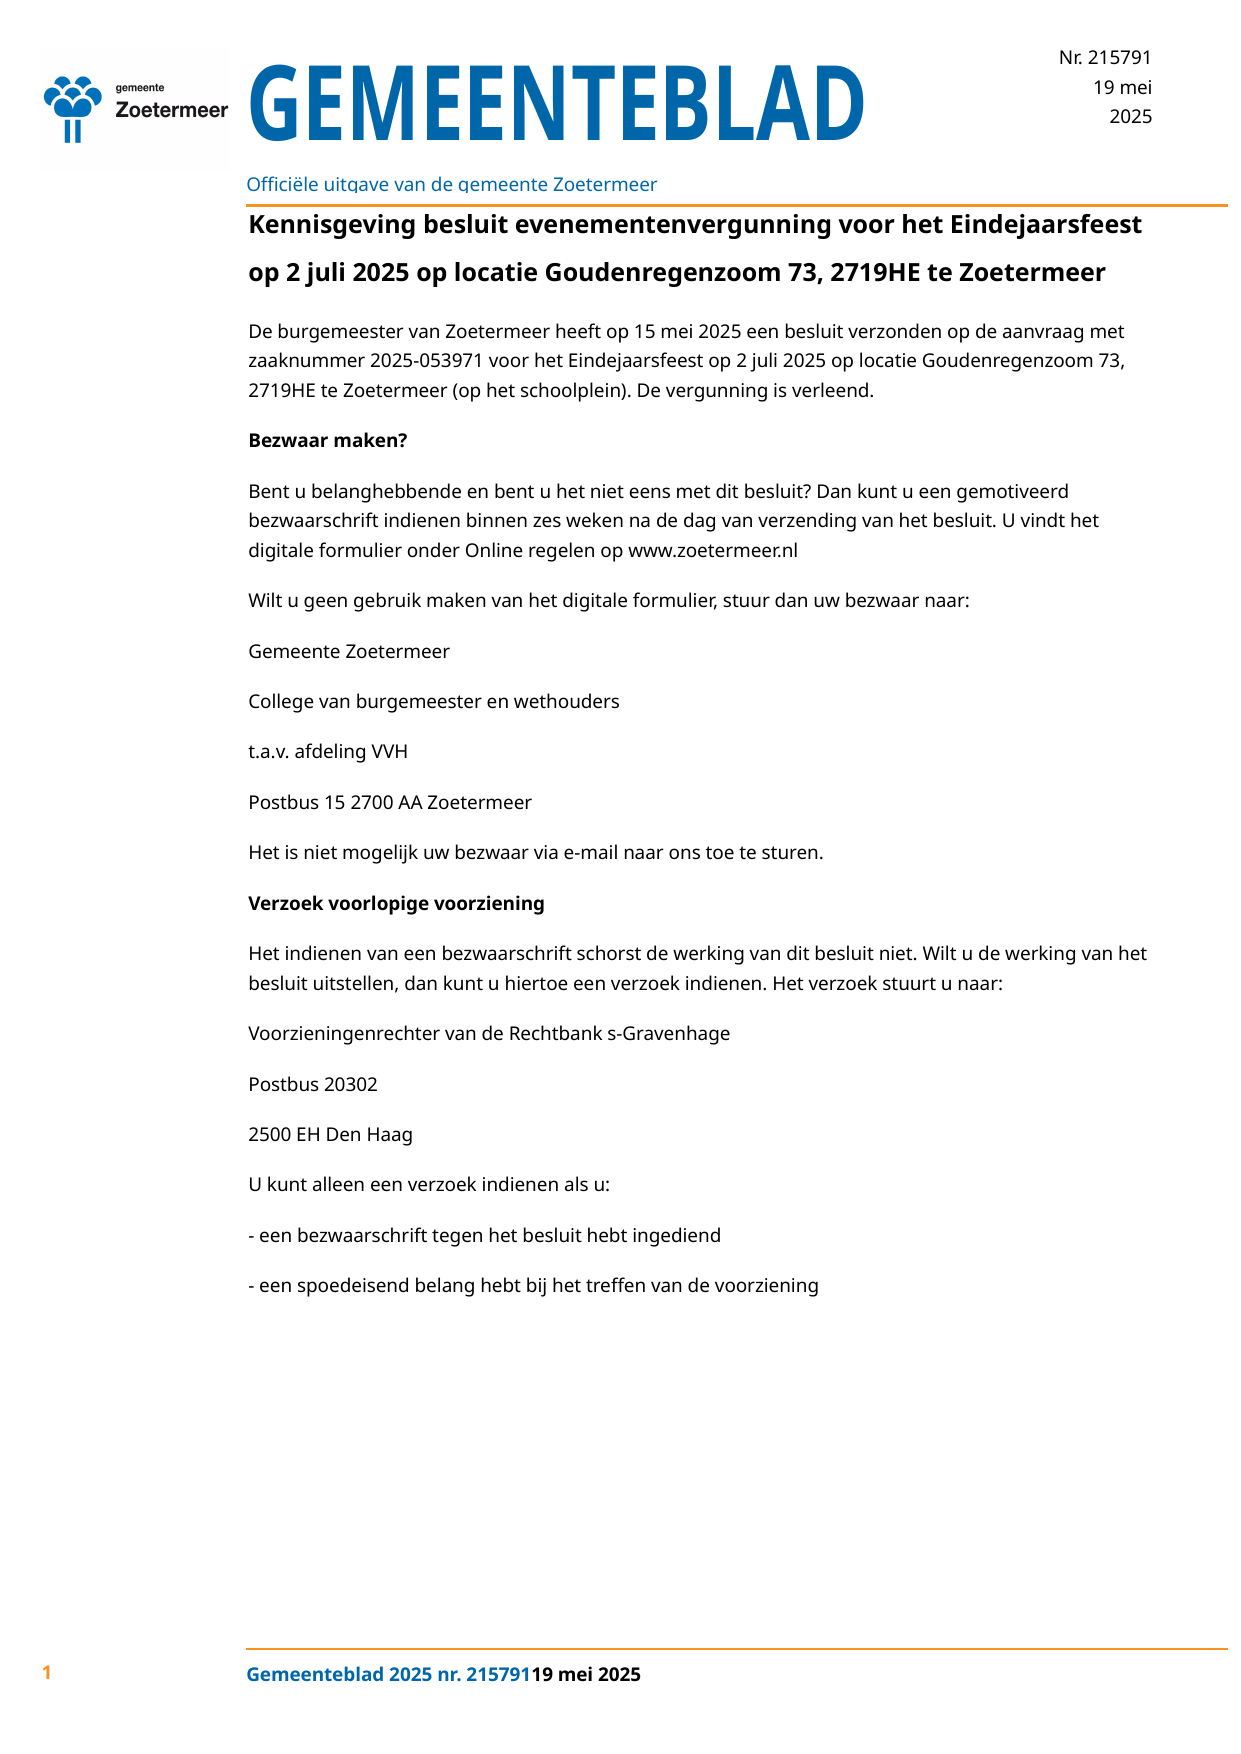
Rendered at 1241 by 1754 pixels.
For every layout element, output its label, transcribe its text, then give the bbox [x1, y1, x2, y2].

text Het is niet mogelijk uw bezwaar via e-mail naar ons toe te sturen. [248, 839, 1152, 865]
text t.a.v. afdeling VVH [248, 739, 1152, 764]
text College van burgemeester en wethouders [248, 688, 1152, 714]
text Kennisgeving besluit evenementenvergunning voor het Eindejaarsfeest op 2 juli 2025 op locatie Goudenregenzoom 73, 2719HE te Zoetermeer [248, 207, 1152, 288]
text Het indienen van een bezwaarschrift schorst de werking van dit besluit niet. Wilt u de werking van het besluit uitstellen, dan kunt u hiertoe een verzoek indienen. Het verzoek stuurt u naar: [248, 940, 1152, 996]
text - een spoedeisend belang hebt bij het treffen van de voorziening [248, 1272, 1152, 1298]
text Verzoek voorlopige voorziening [248, 890, 1152, 916]
text Bent u belanghebbende en bent u het niet eens met dit besluit? Dan kunt u een gemotiveerd bezwaarschrift indienen binnen zes weken na de dag van verzending van het besluit. U vindt het digitale formulier onder Online regelen op www.zoetermeer.nl [248, 478, 1152, 563]
text Postbus 20302 [248, 1071, 1152, 1097]
text Voorzieningenrechter van de Rechtbank s-Gravenhage [248, 1020, 1152, 1046]
text U kunt alleen een verzoek indienen als u: [248, 1172, 1152, 1197]
text Postbus 15 2700 AA Zoetermeer [248, 789, 1152, 815]
text De burgemeester van Zoetermeer heeft op 15 mei 2025 een besluit verzonden op de aanvraag met zaaknummer 2025-053971 voor het Eindejaarsfeest op 2 juli 2025 op locatie Goudenregenzoom 73, 2719HE te Zoetermeer (op het schoolplein). De vergunning is verleend. [248, 318, 1152, 403]
text Gemeente Zoetermeer [248, 638, 1152, 664]
text Bezwaar maken? [248, 427, 1152, 453]
text 2500 EH Den Haag [248, 1121, 1152, 1147]
picture [41, 47, 231, 172]
text - een bezwaarschrift tegen het besluit hebt ingediend [248, 1222, 1152, 1248]
text Wilt u geen gebruik maken van het digitale formulier, stuur dan uw bezwaar naar: [248, 587, 1152, 613]
